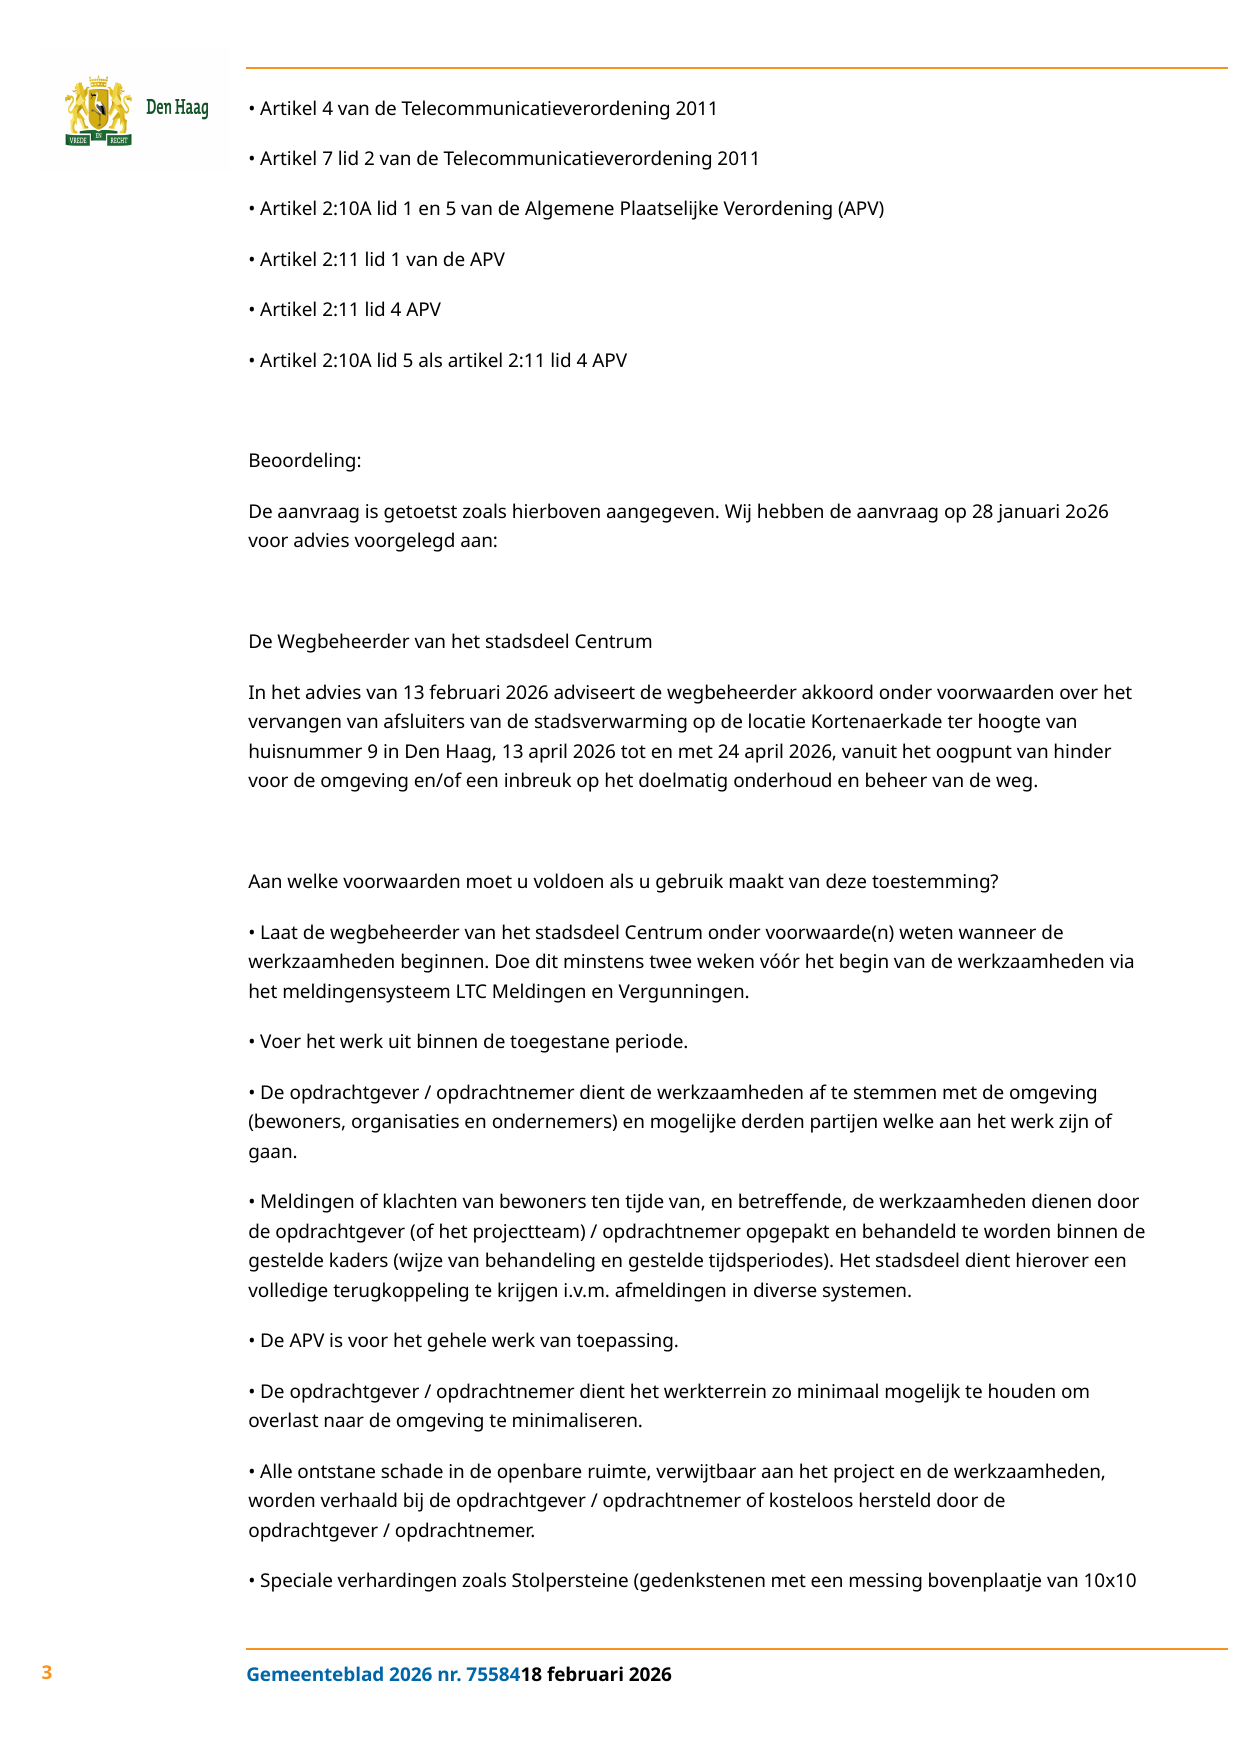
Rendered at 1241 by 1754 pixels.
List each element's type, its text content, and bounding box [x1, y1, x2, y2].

text • Voer het werk uit binnen de toegestane periode. [248, 1028, 1152, 1054]
text Aan welke voorwaarden moet u voldoen als u gebruik maakt van deze toestemming? [248, 868, 1152, 894]
text • Artikel 4 van de Telecommunicatieverordening 2011 [248, 95, 1152, 121]
text Beoordeling: [248, 448, 1152, 473]
text • Artikel 7 lid 2 van de Telecommunicatieverordening 2011 [248, 145, 1152, 171]
text • De opdrachtgever / opdrachtnemer dient het werkterrein zo minimaal mogelijk te houden om overlast naar de omgeving te minimaliseren. [248, 1378, 1152, 1433]
text • De APV is voor het gehele werk van toepassing. [248, 1328, 1152, 1353]
text • De opdrachtgever / opdrachtnemer dient de werkzaamheden af te stemmen met de omgeving (bewoners, organisaties en ondernemers) en mogelijke derden partijen welke aan het werk zijn of gaan. [248, 1079, 1152, 1164]
picture [41, 47, 231, 172]
text De Wegbeheerder van het stadsdeel Centrum [248, 628, 1152, 654]
text • Meldingen of klachten van bewoners ten tijde van, en betreffende, de werkzaamheden dienen door de opdrachtgever (of het projectteam) / opdrachtnemer opgepakt en behandeld te worden binnen de gestelde kaders (wijze van behandeling en gestelde tijdsperiodes). Het stadsdeel dient hierover een volledige terugkoppeling te krijgen i.v.m. afmeldingen in diverse systemen. [248, 1188, 1152, 1303]
text • Artikel 2:10A lid 5 als artikel 2:11 lid 4 APV [248, 347, 1152, 373]
text • Artikel 2:10A lid 1 en 5 van de Algemene Plaatselijke Verordening (APV) [248, 196, 1152, 221]
text • Alle ontstane schade in de openbare ruimte, verwijtbaar aan het project en de werkzaamheden, worden verhaald bij de opdrachtgever / opdrachtnemer of kosteloos hersteld door de opdrachtgever / opdrachtnemer. [248, 1458, 1152, 1543]
text • Artikel 2:11 lid 1 van de APV [248, 246, 1152, 272]
text • Artikel 2:11 lid 4 APV [248, 296, 1152, 322]
text In het advies van 13 februari 2026 adviseert de wegbeheerder akkoord onder voorwaarden over het vervangen van afsluiters van de stadsverwarming op de locatie Kortenaerkade ter hoogte van huisnummer 9 in Den Haag, 13 april 2026 tot en met 24 april 2026, vanuit het oogpunt van hinder voor de omgeving en/of een inbreuk op het doelmatig onderhoud en beheer van de weg. [248, 679, 1152, 793]
text • Laat de wegbeheerder van het stadsdeel Centrum onder voorwaarde(n) weten wanneer de werkzaamheden beginnen. Doe dit minstens twee weken vóór het begin van de werkzaamheden via het meldingensysteem LTC Meldingen en Vergunningen. [248, 919, 1152, 1004]
text De aanvraag is getoetst zoals hierboven aangegeven. Wij hebben de aanvraag op 28 januari 2o26 voor advies voorgelegd aan: [248, 498, 1152, 553]
text • Speciale verhardingen zoals Stolpersteine (gedenkstenen met een messing bovenplaatje van 10x10 [248, 1568, 1152, 1593]
